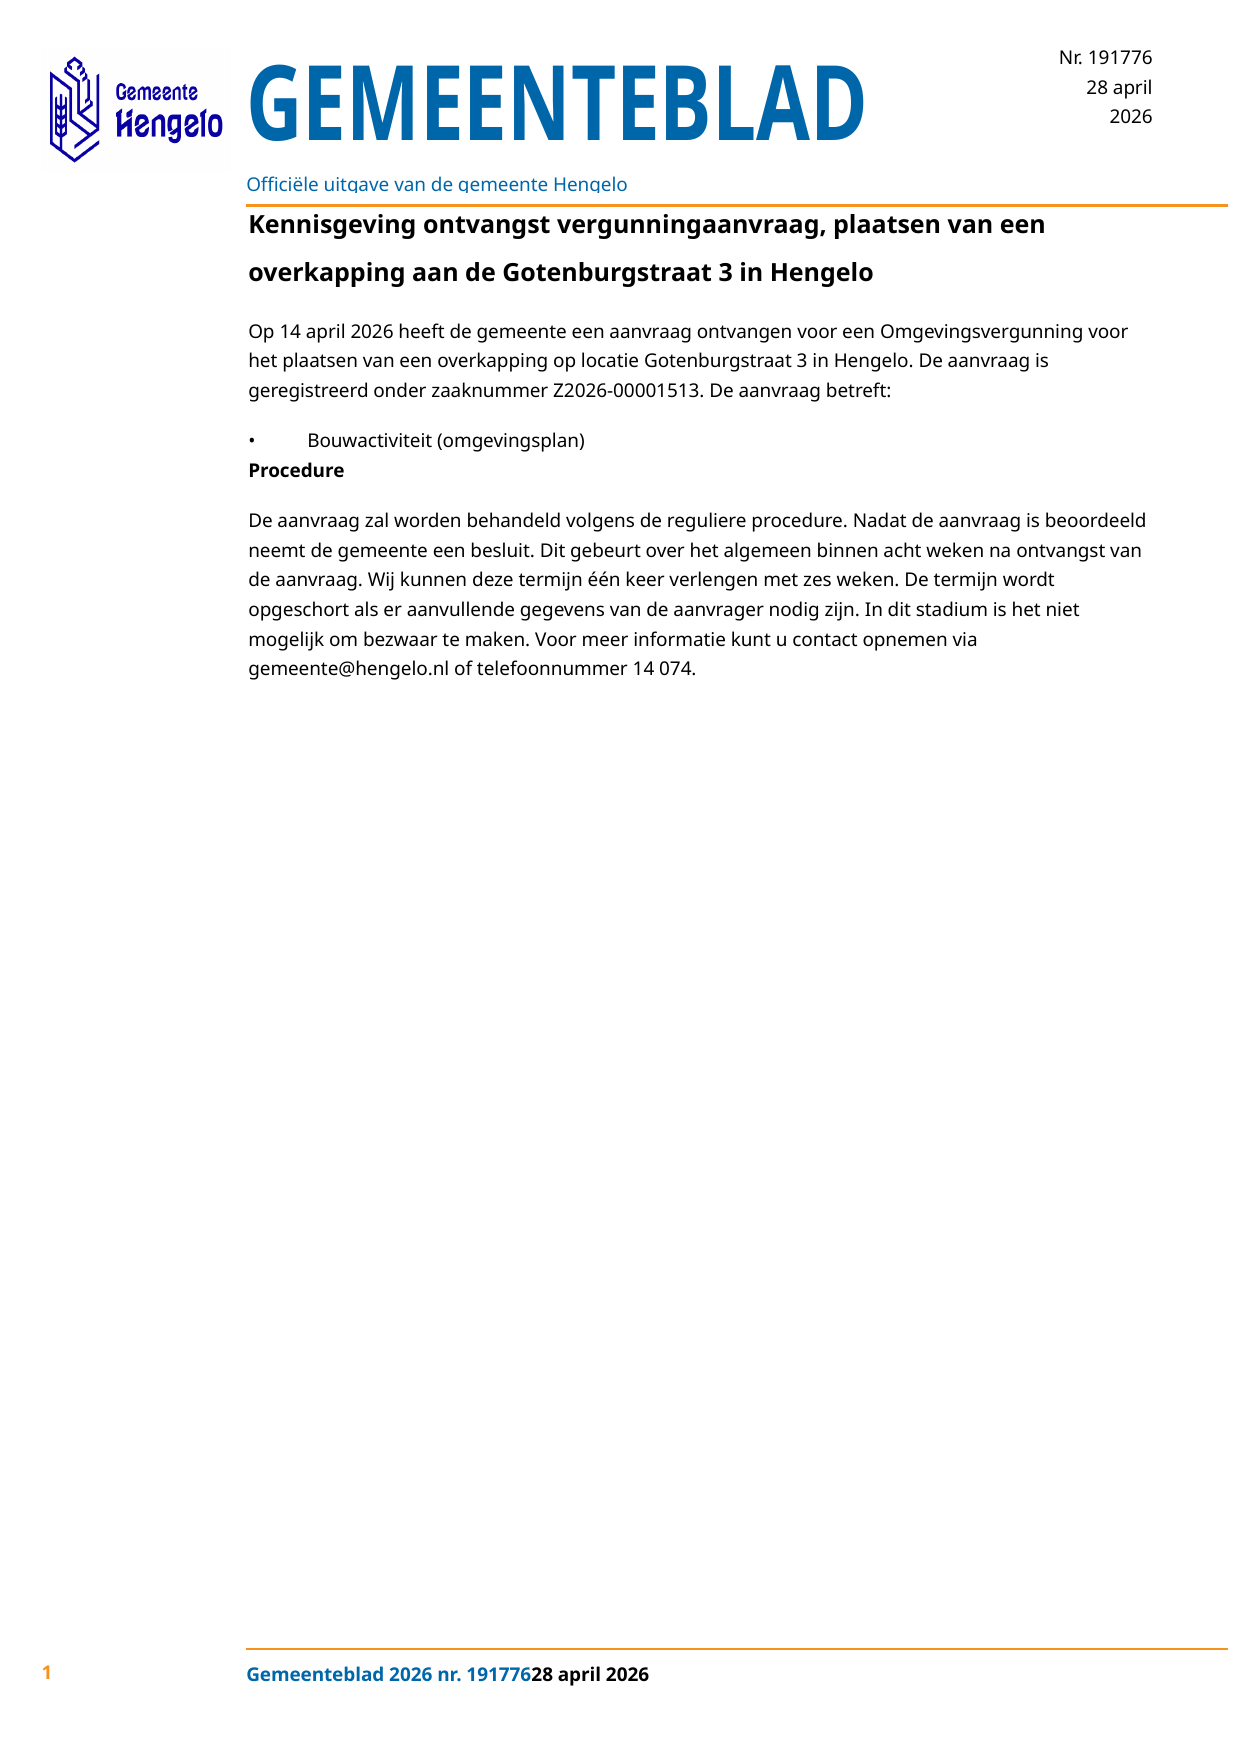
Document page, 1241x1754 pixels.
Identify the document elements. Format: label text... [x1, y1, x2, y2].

list Bouwactiviteit (omgevingsplan) [248, 427, 1152, 453]
picture [41, 47, 231, 172]
text De aanvraag zal worden behandeld volgens de reguliere procedure. Nadat de aanvraag is beoordeeld neemt de gemeente een besluit. Dit gebeurt over het algemeen binnen acht weken na ontvangst van de aanvraag. Wij kunnen deze termijn één keer verlengen met zes weken. De termijn wordt opgeschort als er aanvullende gegevens van de aanvrager nodig zijn. In dit stadium is het niet mogelijk om bezwaar te maken. Voor meer informatie kunt u contact opnemen via gemeente@hengelo.nl of telefoonnummer 14 074. [248, 507, 1152, 681]
text Procedure [248, 457, 1152, 483]
text Op 14 april 2026 heeft de gemeente een aanvraag ontvangen voor een Omgevingsvergunning voor het plaatsen van een overkapping op locatie Gotenburgstraat 3 in Hengelo. De aanvraag is geregistreerd onder zaaknummer Z2026-00001513. De aanvraag betreft: [248, 318, 1152, 403]
text Kennisgeving ontvangst vergunningaanvraag, plaatsen van een overkapping aan de Gotenburgstraat 3 in Hengelo [248, 207, 1152, 288]
